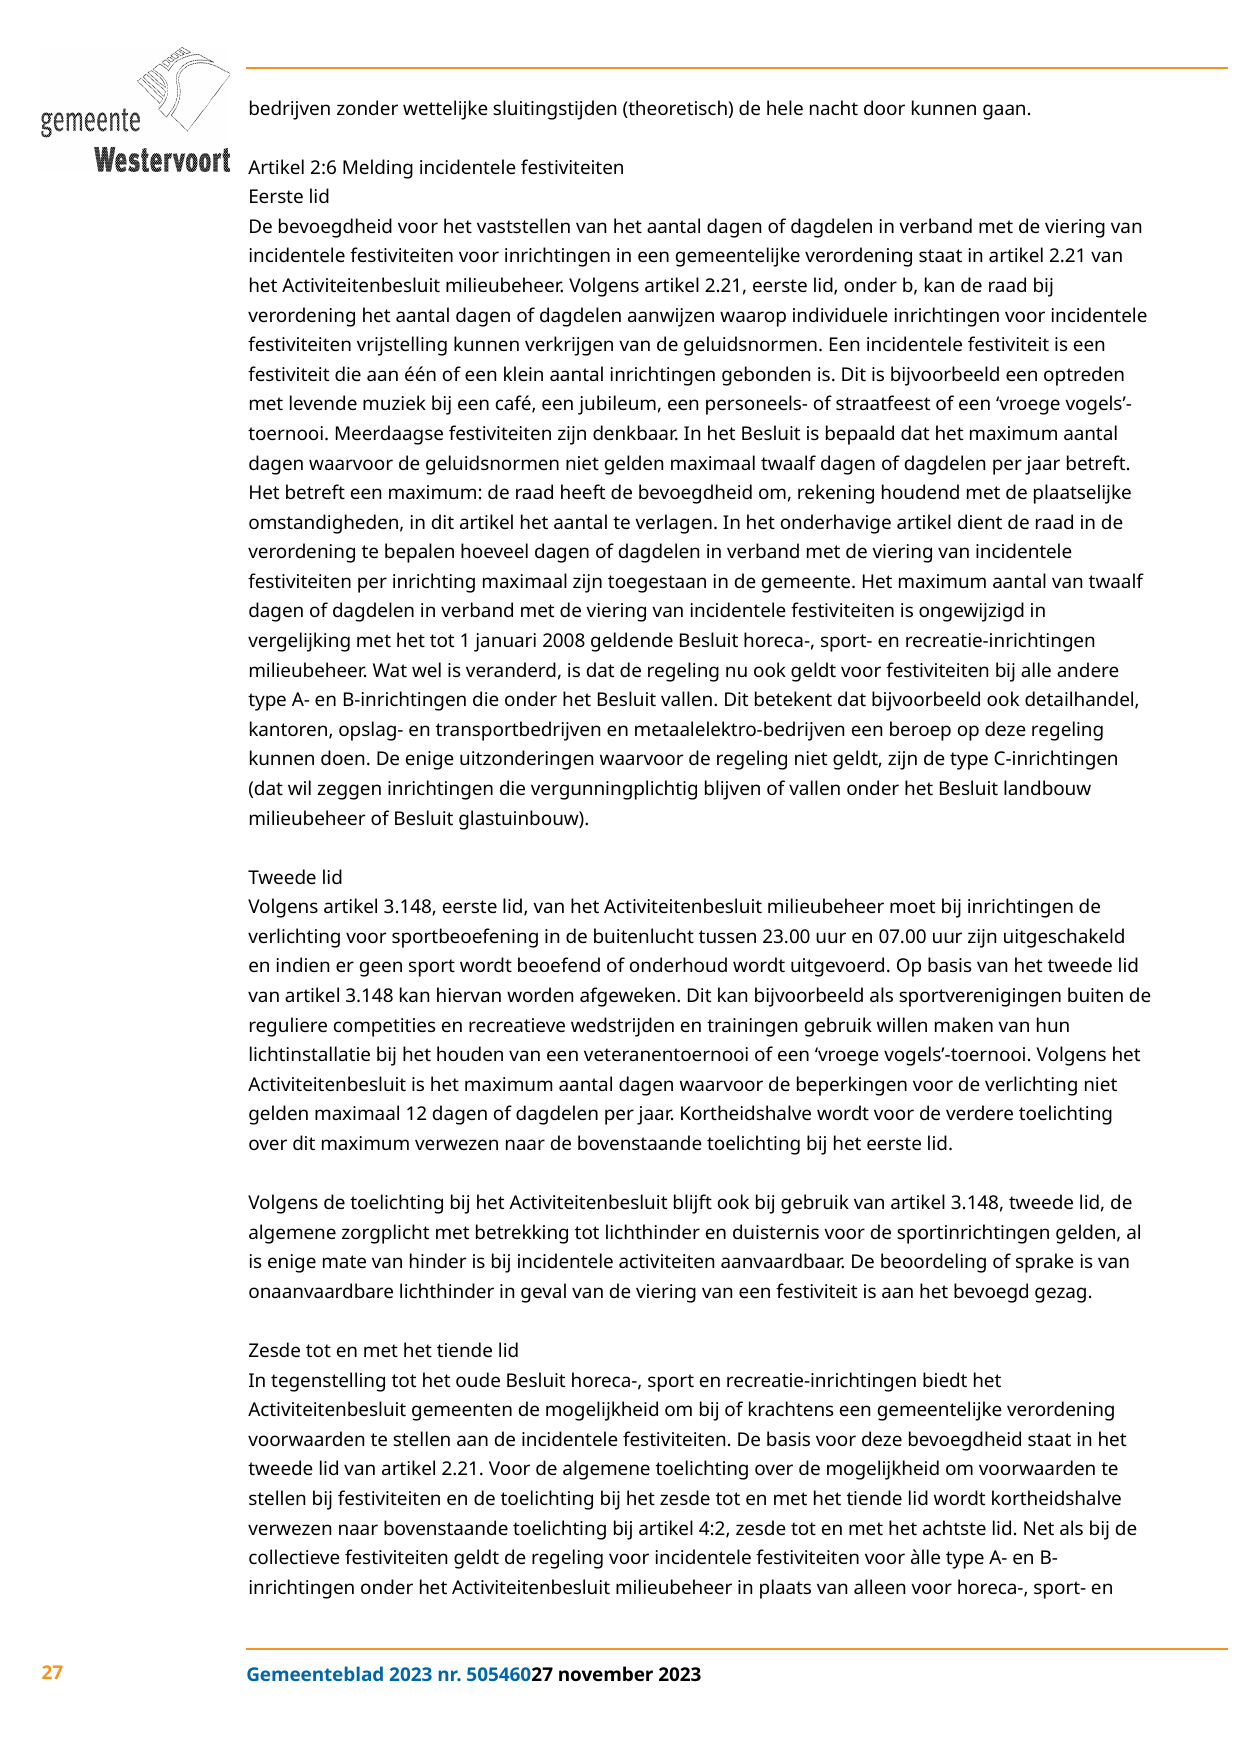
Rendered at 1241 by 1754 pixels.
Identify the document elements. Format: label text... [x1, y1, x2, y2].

text De bevoegdheid voor het vaststellen van het aantal dagen of dagdelen in verband met de viering van incidentele festiviteiten voor inrichtingen in een gemeentelijke verordening staat in artikel 2.21 van het Activiteitenbesluit milieubeheer. Volgens artikel 2.21, eerste lid, onder b, kan de raad bij verordening het aantal dagen of dagdelen aanwijzen waarop individuele inrichtingen voor incidentele festiviteiten vrijstelling kunnen verkrijgen van de geluidsnormen. Een incidentele festiviteit is een festiviteit die aan één of een klein aantal inrichtingen gebonden is. Dit is bijvoorbeeld een optreden met levende muziek bij een café, een jubileum, een personeels- of straatfeest of een ‘vroege vogels’-toernooi. Meerdaagse festiviteiten zijn denkbaar. In het Besluit is bepaald dat het maximum aantal dagen waarvoor de geluidsnormen niet gelden maximaal twaalf dagen of dagdelen per jaar betreft. Het betreft een maximum: de raad heeft de bevoegdheid om, rekening houdend met de plaatselijke omstandigheden, in dit artikel het aantal te verlagen. In het onderhavige artikel dient de raad in de verordening te bepalen hoeveel dagen of dagdelen in verband met de viering van incidentele festiviteiten per inrichting maximaal zijn toegestaan in de gemeente. Het maximum aantal van twaalf dagen of dagdelen in verband met de viering van incidentele festiviteiten is ongewijzigd in vergelijking met het tot 1 januari 2008 geldende Besluit horeca-, sport- en recreatie-inrichtingen milieubeheer. Wat wel is veranderd, is dat de regeling nu ook geldt voor festiviteiten bij alle andere type A- en B-inrichtingen die onder het Besluit vallen. Dit betekent dat bijvoorbeeld ook detailhandel, kantoren, opslag- en transportbedrijven en metaalelektro-bedrijven een beroep op deze regeling kunnen doen. De enige uitzonderingen waarvoor de regeling niet geldt, zijn de type C-inrichtingen (dat wil zeggen inrichtingen die vergunningplichtig blijven of vallen onder het Besluit landbouw milieubeheer of Besluit glastuinbouw). [248, 213, 1152, 831]
text Eerste lid [248, 183, 1152, 209]
text Volgens de toelichting bij het Activiteitenbesluit blijft ook bij gebruik van artikel 3.148, tweede lid, de algemene zorgplicht met betrekking tot lichthinder en duisternis voor de sportinrichtingen gelden, al is enige mate van hinder is bij incidentele activiteiten aanvaardbaar. De beoordeling of sprake is van onaanvaardbare lichthinder in geval van de viering van een festiviteit is aan het bevoegd gezag. [248, 1189, 1152, 1304]
text In tegenstelling tot het oude Besluit horeca-, sport en recreatie-inrichtingen biedt het Activiteitenbesluit gemeenten de mogelijkheid om bij of krachtens een gemeentelijke verordening voorwaarden te stellen aan de incidentele festiviteiten. De basis voor deze bevoegdheid staat in het tweede lid van artikel 2.21. Voor de algemene toelichting over de mogelijkheid om voorwaarden te stellen bij festiviteiten en de toelichting bij het zesde tot en met het tiende lid wordt kortheidshalve verwezen naar bovenstaande toelichting bij artikel 4:2, zesde tot en met het achtste lid. Net als bij de collectieve festiviteiten geldt de regeling voor incidentele festiviteiten voor àlle type A- en B-inrichtingen onder het Activiteitenbesluit milieubeheer in plaats van alleen voor horeca-, sport- en [248, 1367, 1152, 1600]
text Tweede lid [248, 864, 1152, 890]
text Zesde tot en met het tiende lid [248, 1337, 1152, 1363]
text Volgens artikel 3.148, eerste lid, van het Activiteitenbesluit milieubeheer moet bij inrichtingen de verlichting voor sportbeoefening in de buitenlucht tussen 23.00 uur en 07.00 uur zijn uitgeschakeld en indien er geen sport wordt beoefend of onderhoud wordt uitgevoerd. Op basis van het tweede lid van artikel 3.148 kan hiervan worden afgeweken. Dit kan bijvoorbeeld als sportverenigingen buiten de reguliere competities en recreatieve wedstrijden en trainingen gebruik willen maken van hun lichtinstallatie bij het houden van een veteranentoernooi of een ‘vroege vogels’-toernooi. Volgens het Activiteitenbesluit is het maximum aantal dagen waarvoor de beperkingen voor de verlichting niet gelden maximaal 12 dagen of dagdelen per jaar. Kortheidshalve wordt voor de verdere toelichting over dit maximum verwezen naar de bovenstaande toelichting bij het eerste lid. [248, 893, 1152, 1156]
text Artikel 2:6 Melding incidentele festiviteiten [248, 154, 1152, 180]
picture [41, 47, 231, 172]
text bedrijven zonder wettelijke sluitingstijden (theoretisch) de hele nacht door kunnen gaan. [248, 95, 1152, 121]
